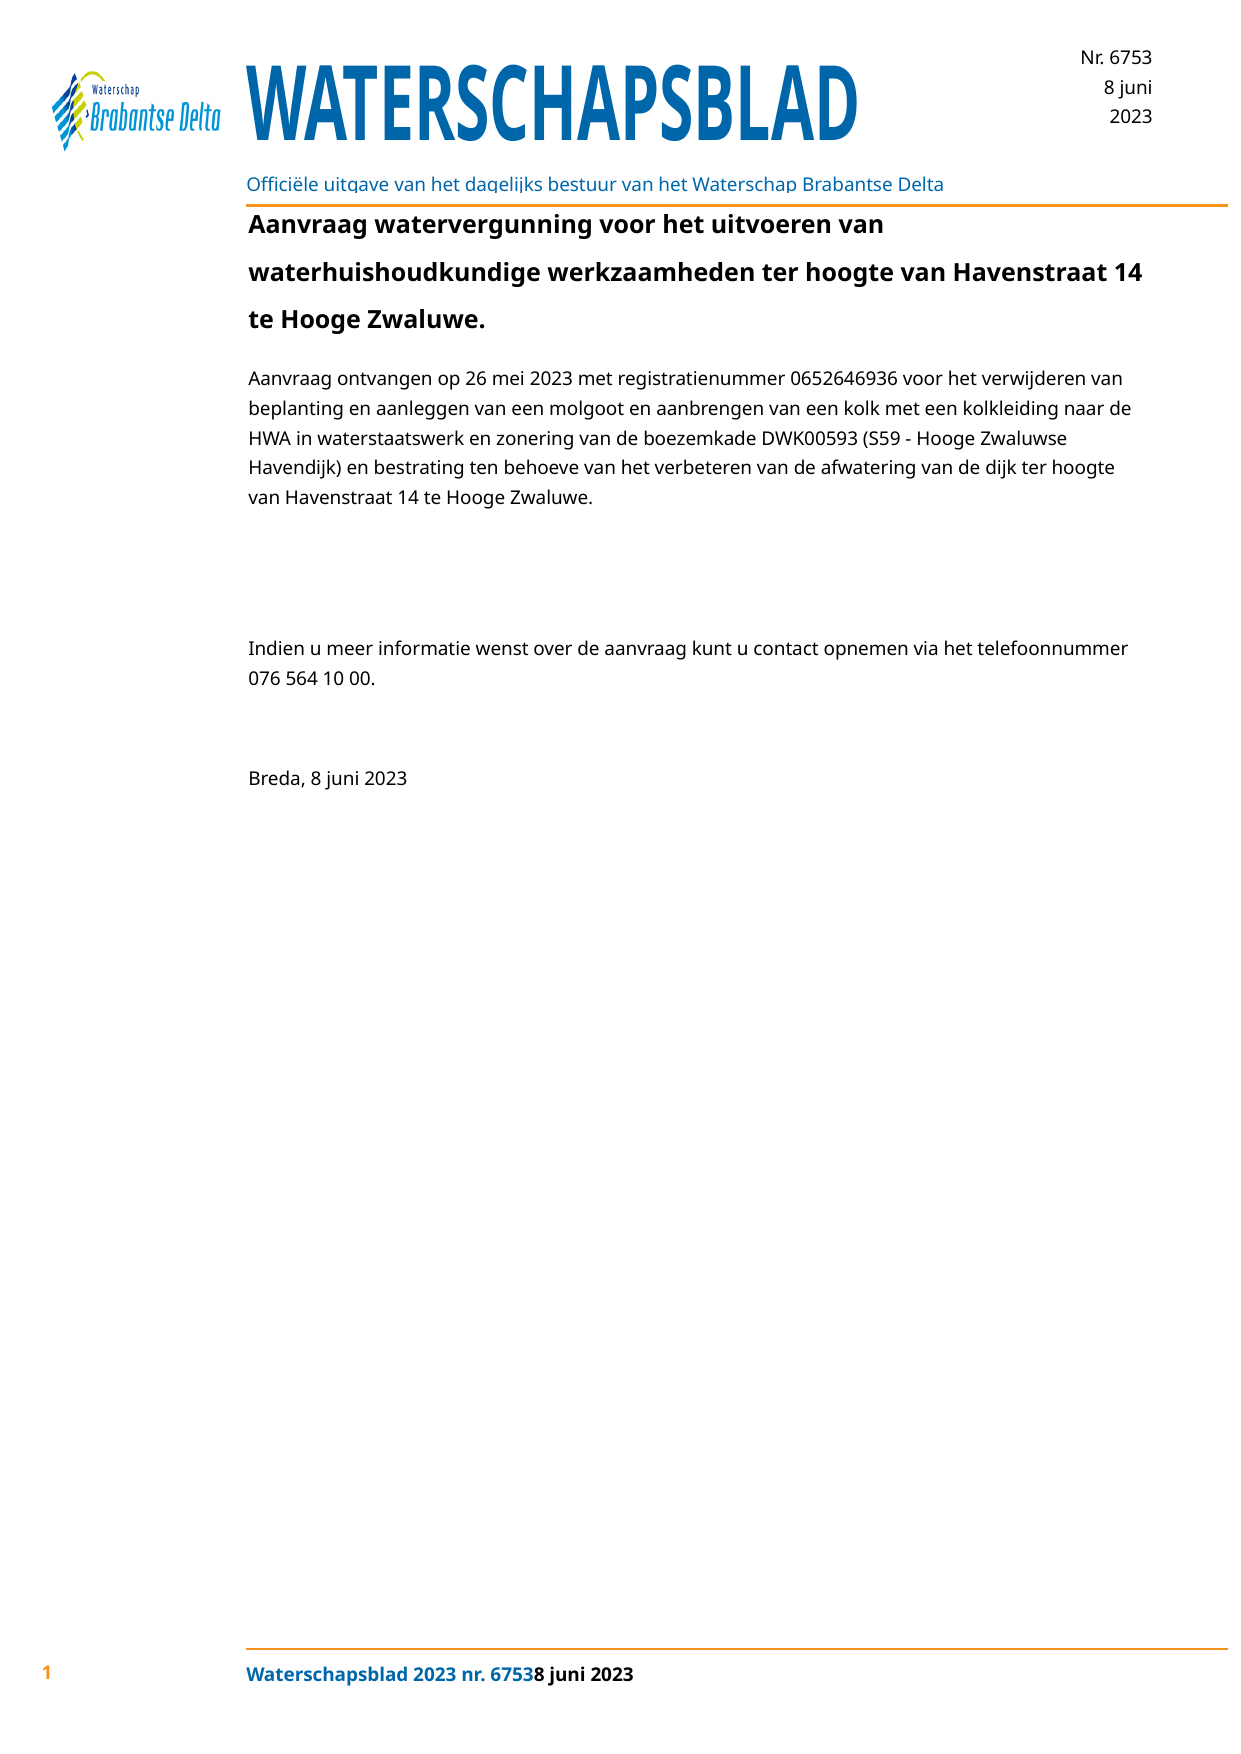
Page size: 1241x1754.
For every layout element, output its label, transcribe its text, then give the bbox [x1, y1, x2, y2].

picture [41, 47, 231, 172]
text Breda, 8 juni 2023 [248, 766, 1152, 791]
text Aanvraag ontvangen op 26 mei 2023 met registratienummer 0652646936 voor het verwijderen van beplanting en aanleggen van een molgoot en aanbrengen van een kolk met een kolkleiding naar de HWA in waterstaatswerk en zonering van de boezemkade DWK00593 (S59 - Hooge Zwaluwse Havendijk) en bestrating ten behoeve van het verbeteren van de afwatering van de dijk ter hoogte van Havenstraat 14 te Hooge Zwaluwe. [248, 366, 1152, 509]
text Aanvraag watervergunning voor het uitvoeren van waterhuishoudkundige werkzaamheden ter hoogte van Havenstraat 14 te Hooge Zwaluwe. [248, 207, 1152, 336]
text Indien u meer informatie wenst over de aanvraag kunt u contact opnemen via het telefoonnummer 076 564 10 00. [248, 635, 1152, 690]
